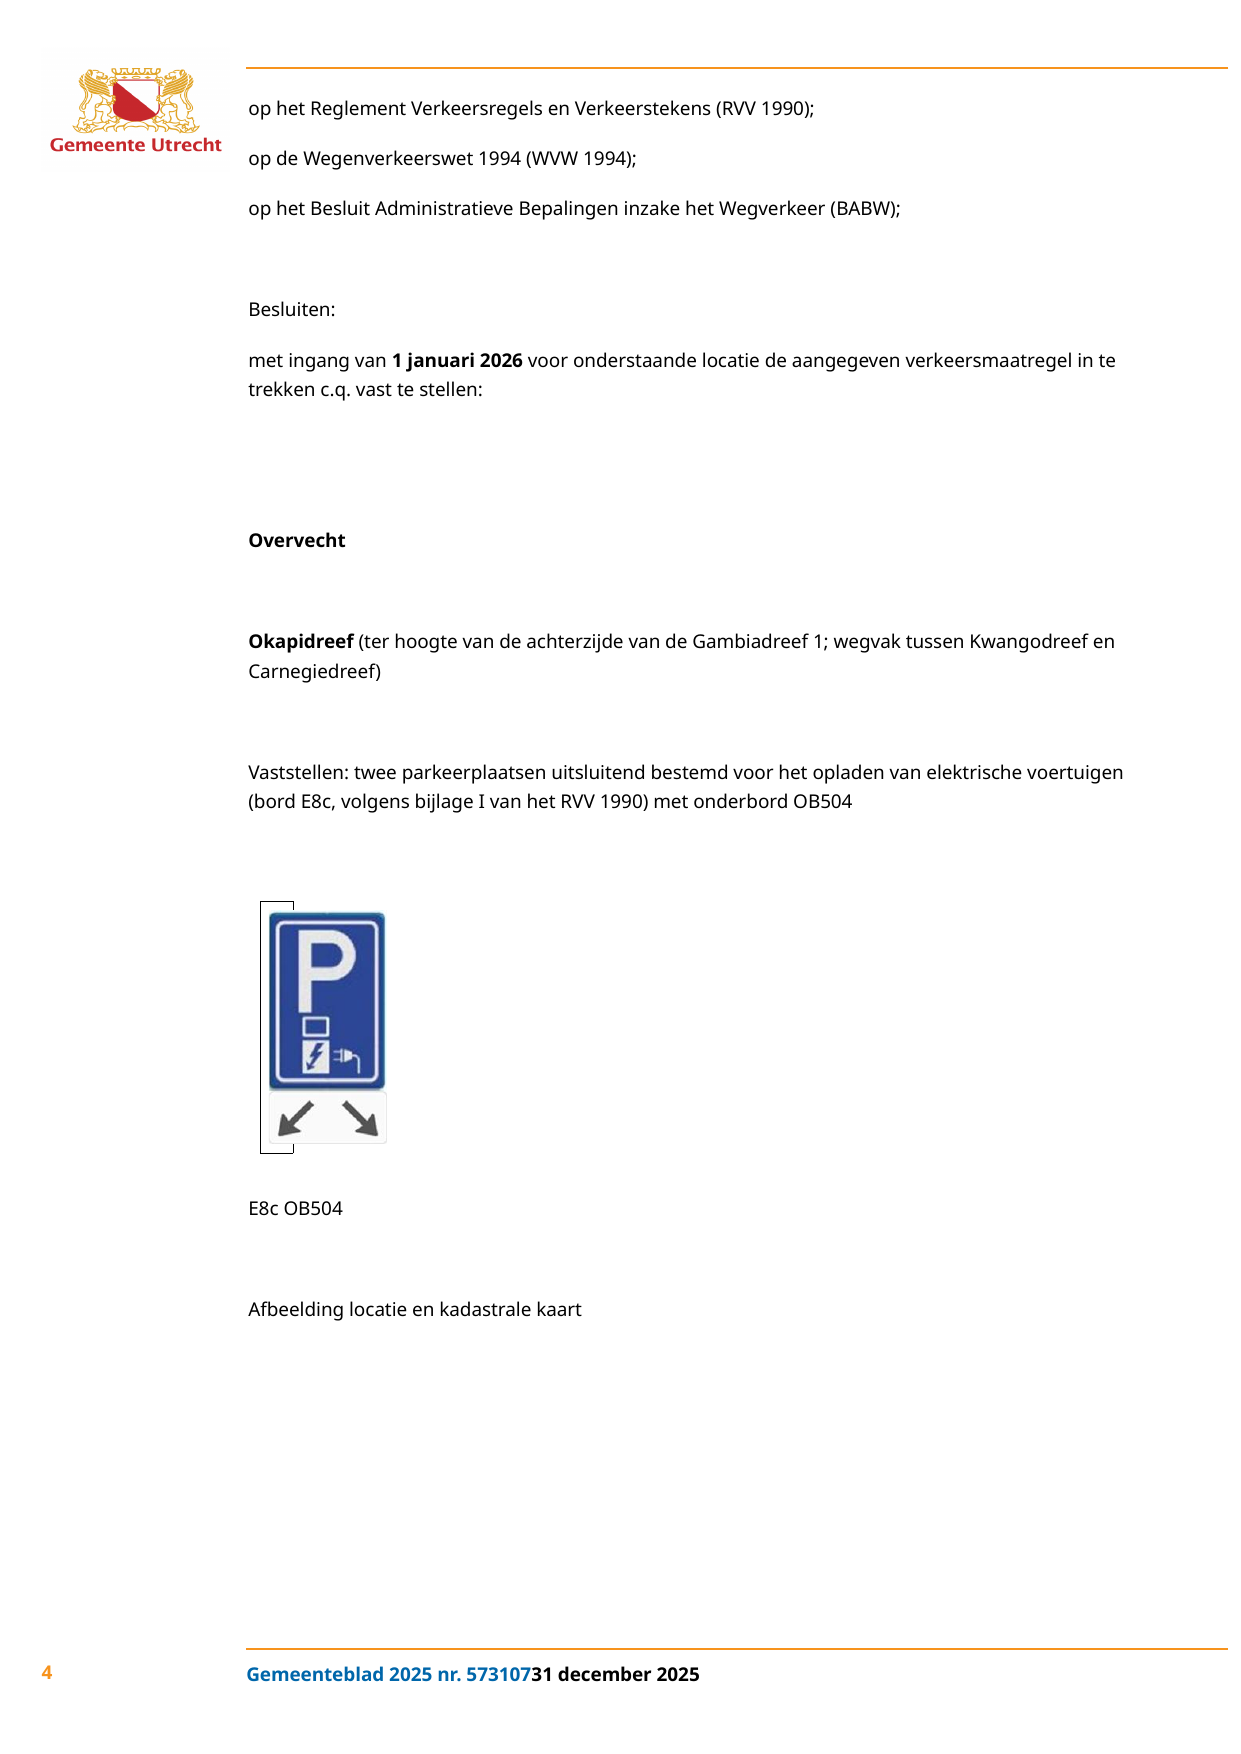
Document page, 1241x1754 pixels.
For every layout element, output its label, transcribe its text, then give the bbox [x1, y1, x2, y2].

text Overvecht [248, 528, 1152, 553]
text Afbeelding locatie en kadastrale kaart [248, 1296, 1152, 1322]
text E8c OB504 [248, 1195, 1152, 1221]
text Okapidreef (ter hoogte van de achterzijde van de Gambiadreef 1; wegvak tussen Kwangodreef en Carnegiedreef) [248, 628, 1152, 684]
picture [41, 47, 231, 172]
text op het Reglement Verkeersregels en Verkeerstekens (RVV 1990); [248, 95, 1152, 121]
text op het Besluit Administratieve Bepalingen inzake het Wegverkeer (BABW); [248, 196, 1152, 221]
text op de Wegenverkeerswet 1994 (WVW 1994); [248, 145, 1152, 171]
text Vaststellen: twee parkeerplaatsen uitsluitend bestemd voor het opladen van elektrische voertuigen (bord E8c, volgens bijlage I van het RVV 1990) met onderbord OB504 [248, 759, 1152, 814]
text met ingang van 1 januari 2026 voor onderstaande locatie de aangegeven verkeersmaatregel in te trekken c.q. vast te stellen: [248, 347, 1152, 402]
text Besluiten: [248, 296, 1152, 322]
picture [268, 910, 387, 1144]
